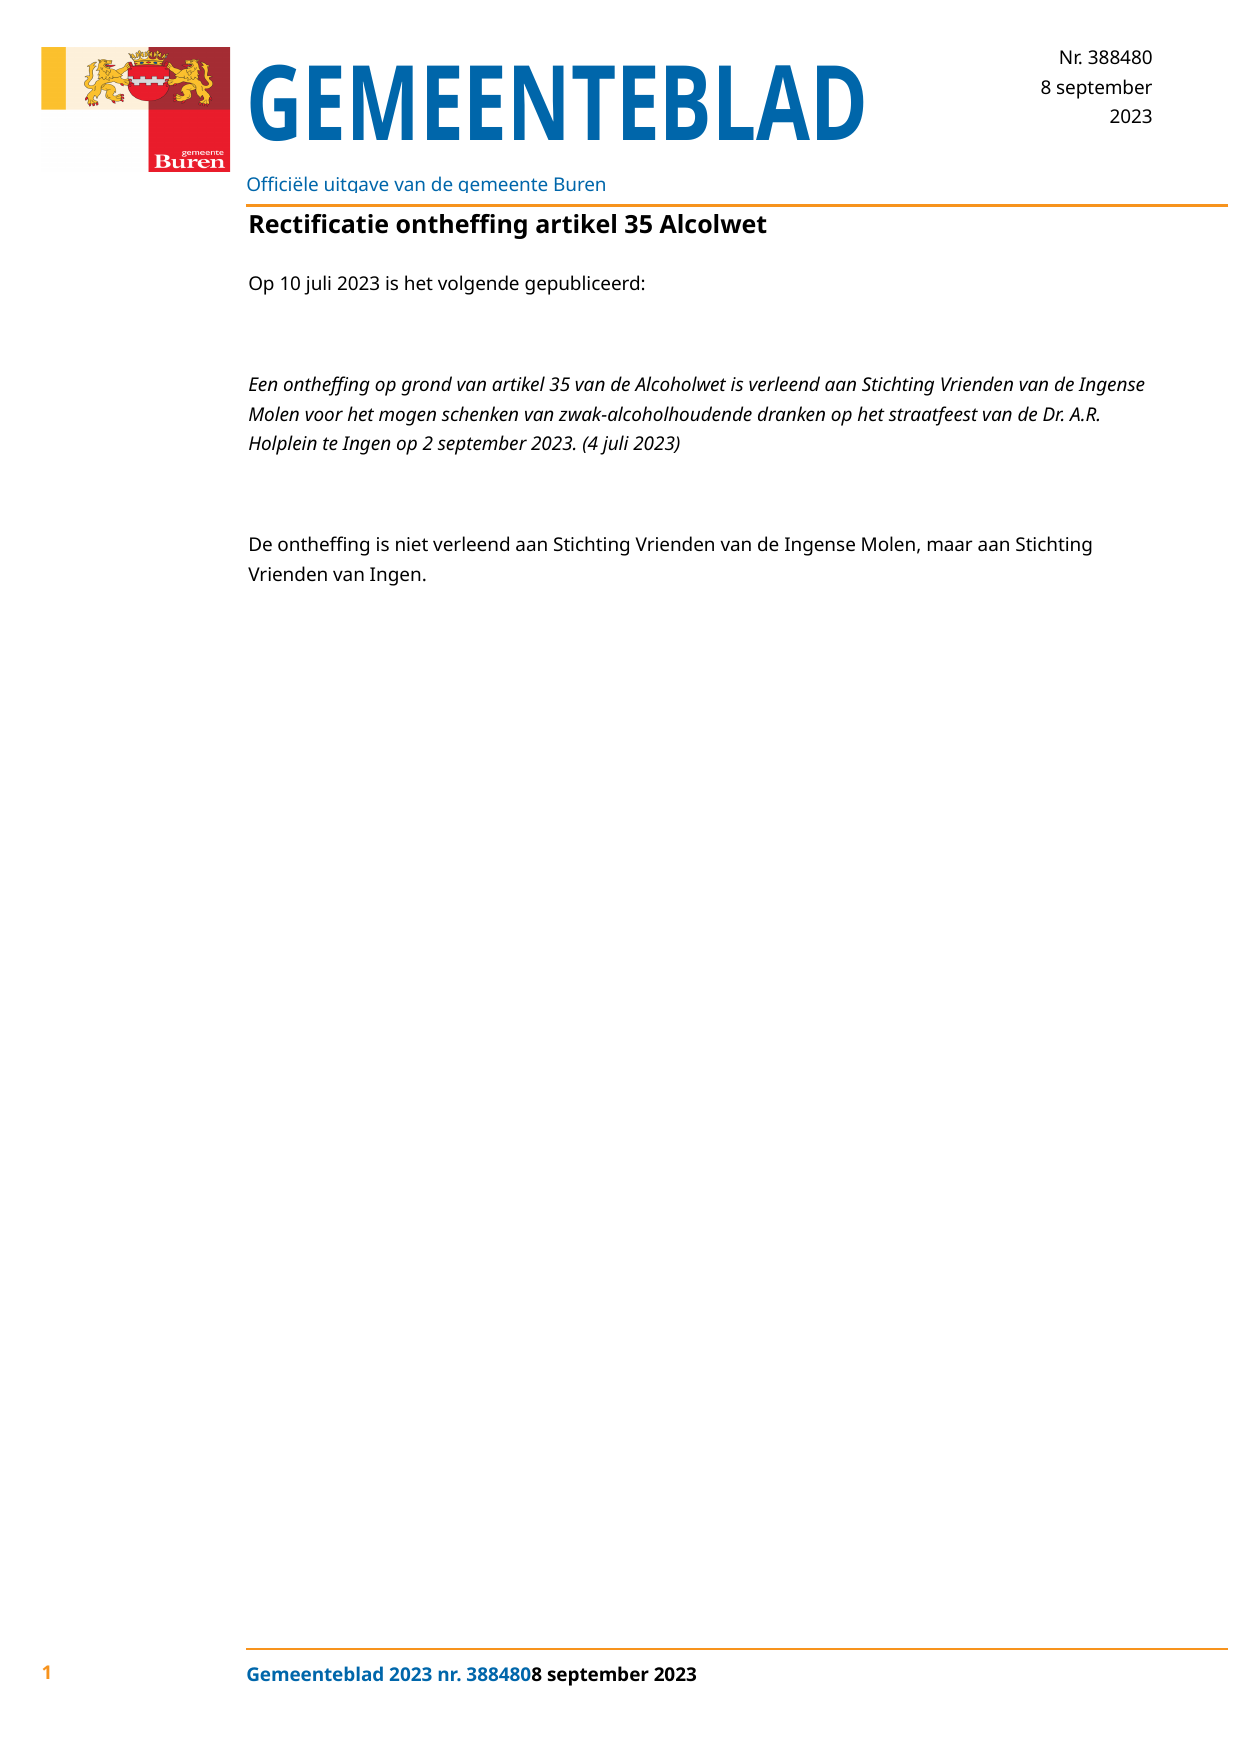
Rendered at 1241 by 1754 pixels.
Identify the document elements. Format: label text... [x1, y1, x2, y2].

picture [41, 47, 231, 172]
text Op 10 juli 2023 is het volgende gepubliceerd: [248, 270, 1152, 296]
text Rectificatie ontheffing artikel 35 Alcolwet [248, 207, 1152, 241]
text Een ontheffing op grond van artikel 35 van de Alcoholwet is verleend aan Stichting Vrienden van de Ingense Molen voor het mogen schenken van zwak-alcoholhoudende dranken op het straatfeest van de Dr. A.R. Holplein te Ingen op 2 september 2023. (4 juli 2023) [248, 371, 1152, 456]
text De ontheffing is niet verleend aan Stichting Vrienden van de Ingense Molen, maar aan Stichting Vrienden van Ingen. [248, 531, 1152, 586]
